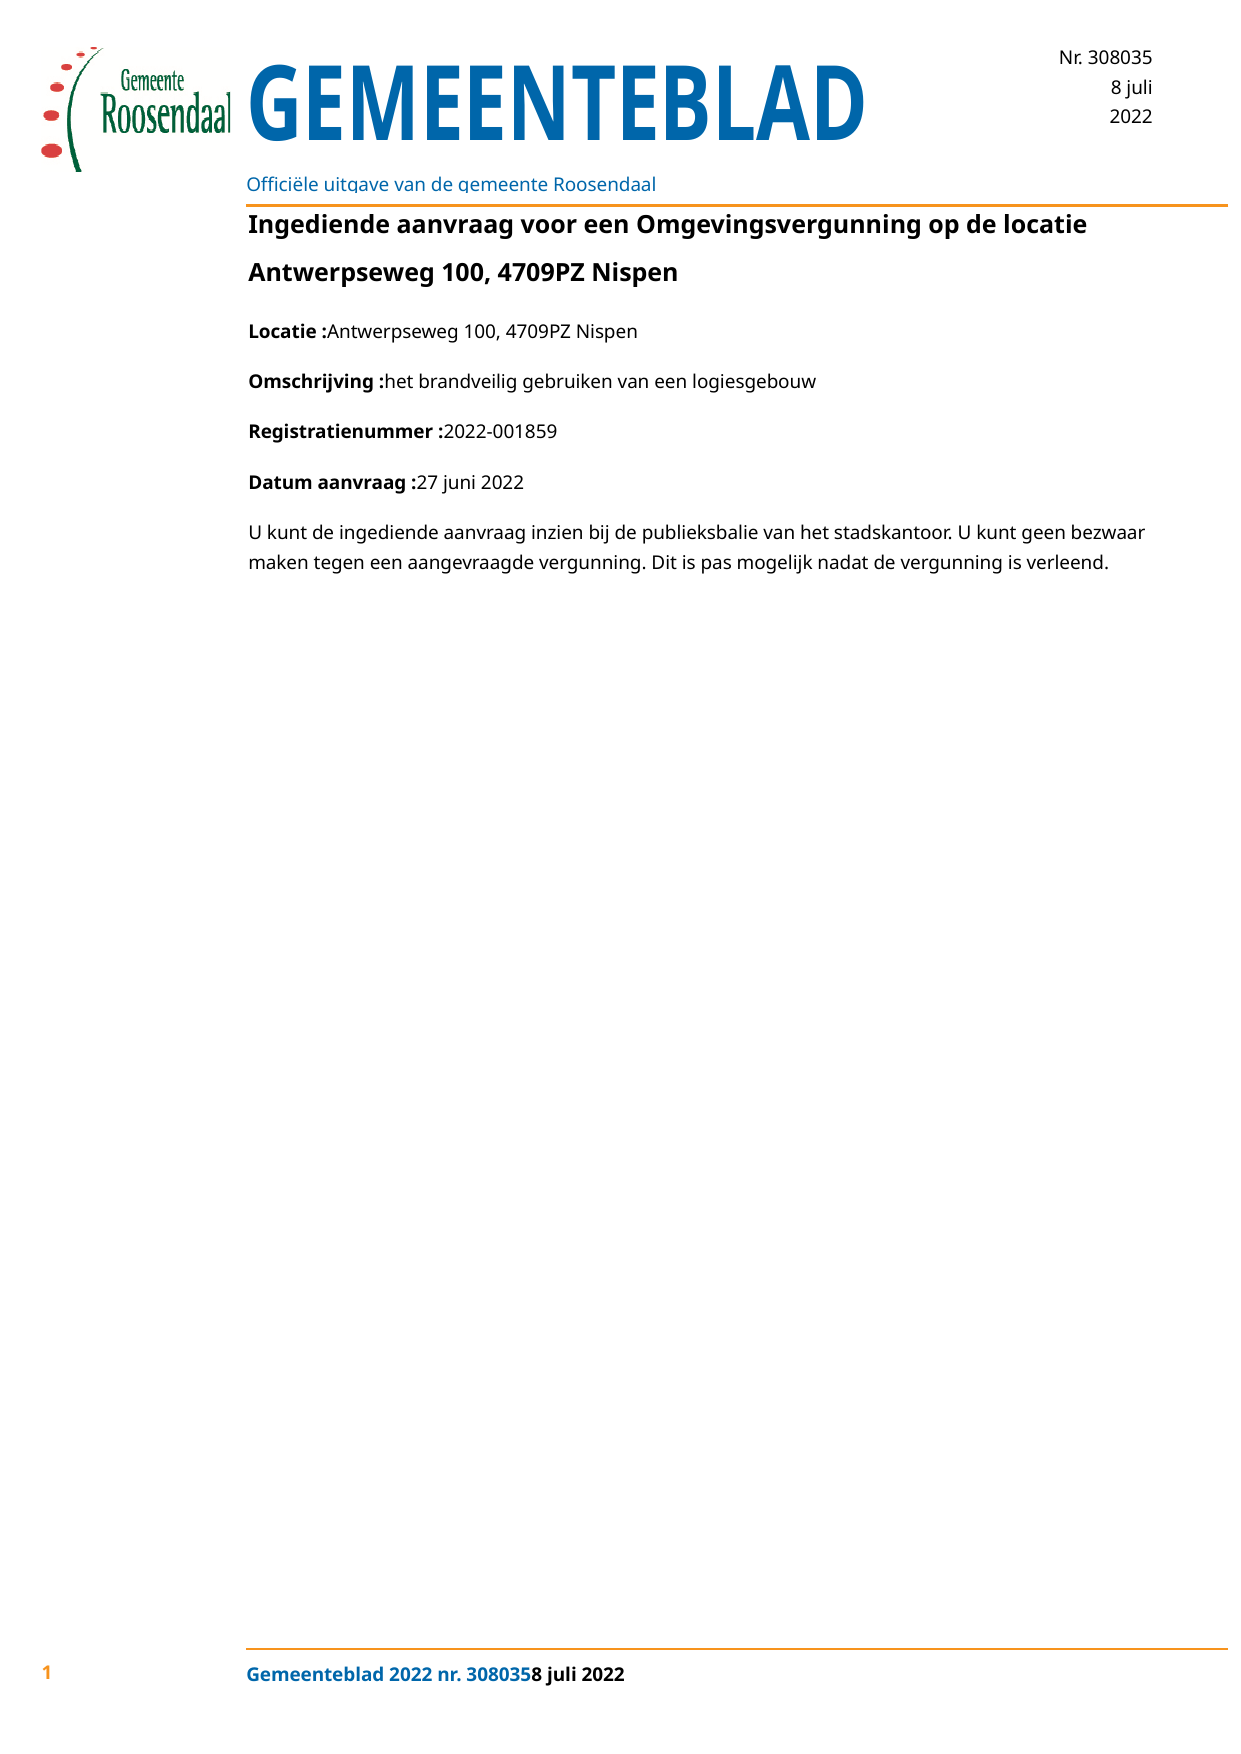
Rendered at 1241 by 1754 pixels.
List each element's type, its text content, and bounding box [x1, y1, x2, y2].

text Ingediende aanvraag voor een Omgevingsvergunning op de locatie Antwerpseweg 100, 4709PZ Nispen [248, 207, 1152, 288]
text Omschrijving :het brandveilig gebruiken van een logiesgebouw [248, 368, 1152, 394]
text Datum aanvraag :27 juni 2022 [248, 469, 1152, 495]
text Registratienummer :2022-001859 [248, 419, 1152, 444]
text Locatie :Antwerpseweg 100, 4709PZ Nispen [248, 318, 1152, 344]
picture [41, 47, 231, 172]
text U kunt de ingediende aanvraag inzien bij de publieksbalie van het stadskantoor. U kunt geen bezwaar maken tegen een aangevraagde vergunning. Dit is pas mogelijk nadat de vergunning is verleend. [248, 519, 1152, 575]
